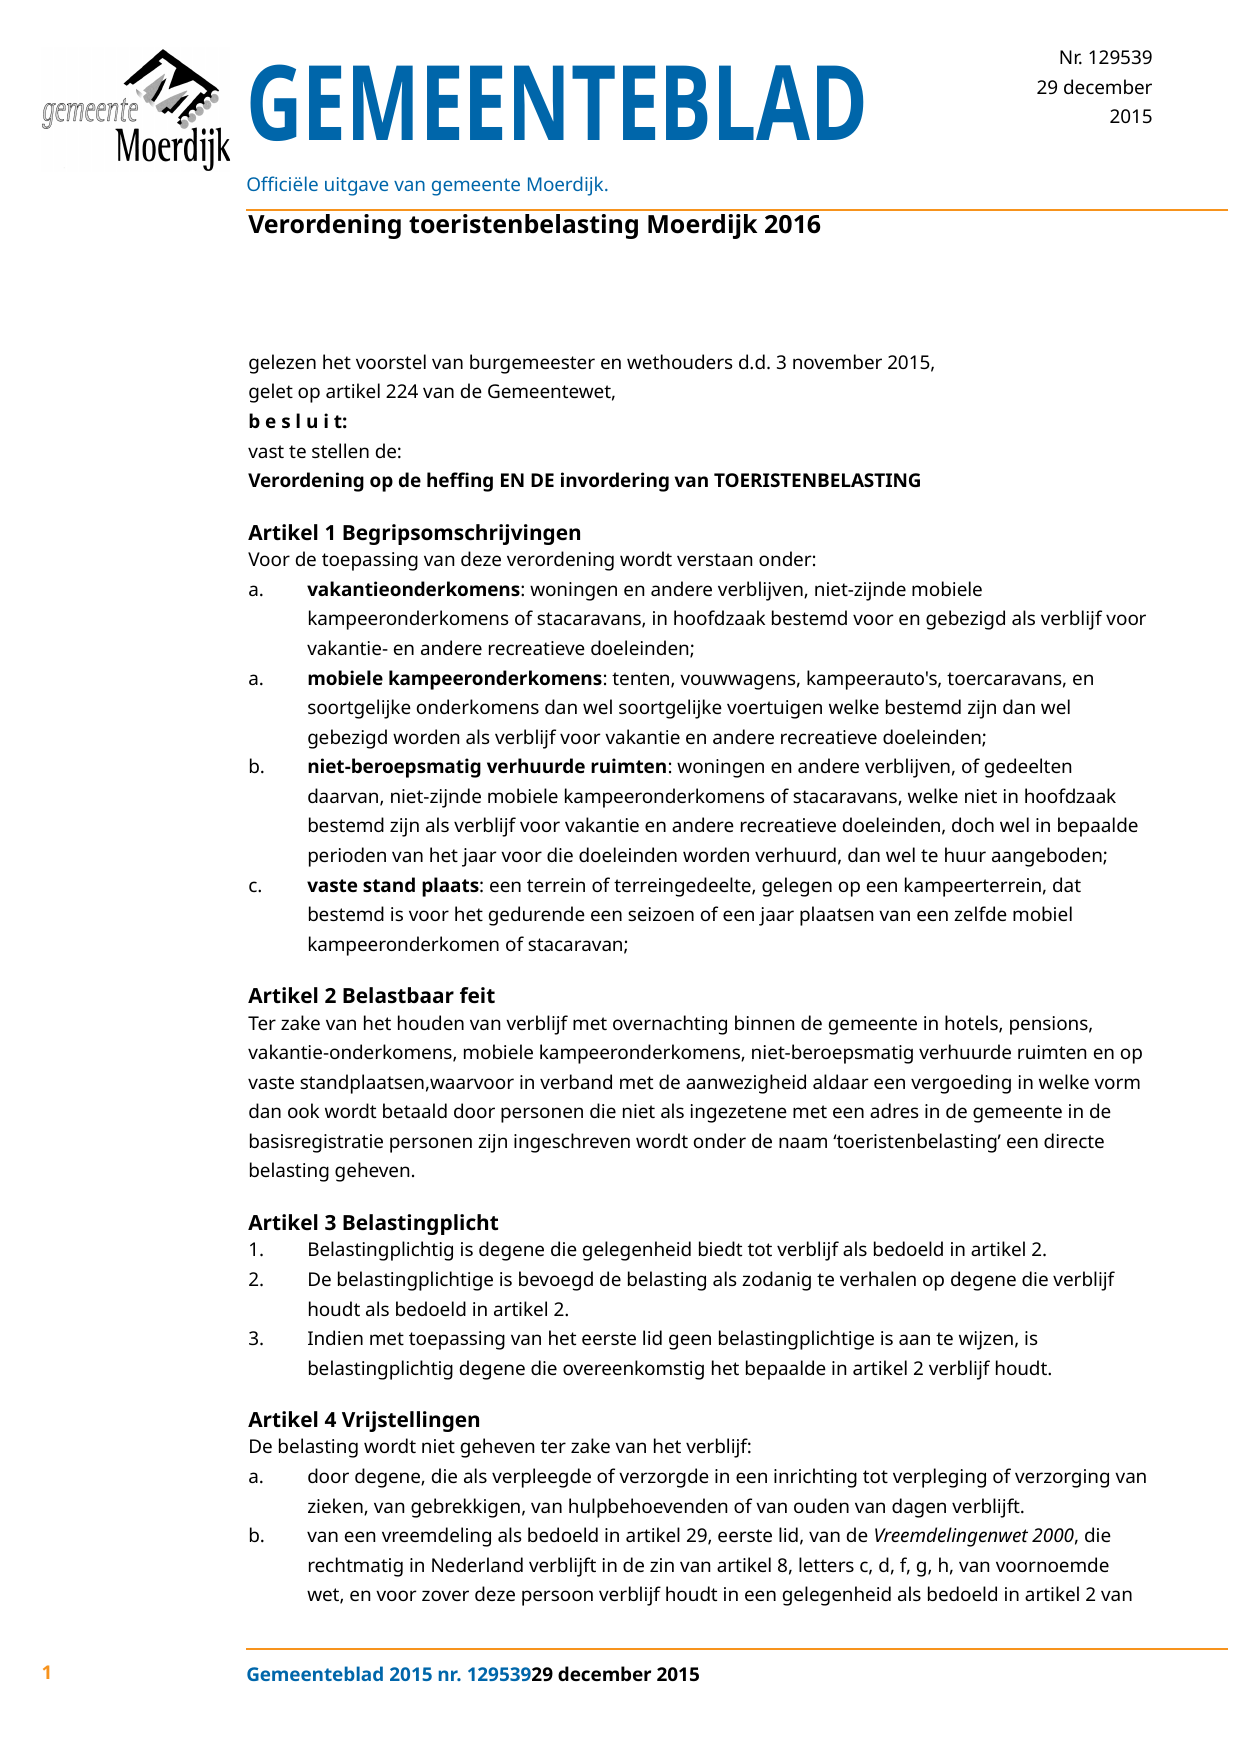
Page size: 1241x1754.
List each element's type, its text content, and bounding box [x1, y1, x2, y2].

text Artikel 4 Vrijstellingen [248, 1405, 1152, 1434]
list Belastingplichtig is degene die gelegenheid biedt tot verblijf als bedoeld in artikel 2. [248, 1237, 1152, 1262]
text Verordening toeristenbelasting Moerdijk 2016 [248, 211, 1152, 241]
text Voor de toepassing van deze verordening wordt verstaan onder: [248, 546, 1152, 572]
text Ter zake van het houden van verblijf met overnachting binnen de gemeente in hotels, pensions, vakantie-onderkomens, mobiele kampeeronderkomens, niet-beroepsmatig verhuurde ruimten en op vaste standplaatsen,waarvoor in verband met de aanwezigheid aldaar een vergoeding in welke vorm dan ook wordt betaald door personen die niet als ingezetene met een adres in de gemeente in de basisregistratie personen zijn ingeschreven wordt onder de naam ‘toeristenbelasting’ een directe belasting geheven. [248, 1010, 1152, 1183]
text vast te stellen de: [248, 438, 1152, 464]
text gelet op artikel 224 van de Gemeentewet, [248, 379, 1152, 404]
list niet-beroepsmatig verhuurde ruimten: woningen en andere verblijven, of gedeelten daarvan, niet-zijnde mobiele kampeeronderkomens of stacaravans, welke niet in hoofdzaak bestemd zijn als verblijf voor vakantie en andere recreatieve doeleinden, doch wel in bepaalde perioden van het jaar voor die doeleinden worden verhuurd, dan wel te huur aangeboden; [248, 753, 1152, 868]
text Verordening op de heffing EN DE invordering van TOERISTENBELASTING [248, 467, 1152, 493]
text gelezen het voorstel van burgemeester en wethouders d.d. 3 november 2015, [248, 349, 1152, 375]
list mobiele kampeeronderkomens: tenten, vouwwagens, kampeerauto's, toercaravans, en soortgelijke onderkomens dan wel soortgelijke voertuigen welke bestemd zijn dan wel gebezigd worden als verblijf voor vakantie en andere recreatieve doeleinden; [248, 665, 1152, 749]
text Artikel 1 Begripsomschrijvingen [248, 518, 1152, 546]
text Artikel 2 Belastbaar feit [248, 981, 1152, 1010]
list Indien met toepassing van het eerste lid geen belastingplichtige is aan te wijzen, is belastingplichtig degene die overeenkomstig het bepaalde in artikel 2 verblijf houdt. [248, 1325, 1152, 1381]
list door degene, die als verpleegde of verzorgde in een inrichting tot verpleging of verzorging van zieken, van gebrekkigen, van hulpbehoevenden of van ouden van dagen verblijft. [248, 1463, 1152, 1519]
text De belasting wordt niet geheven ter zake van het verblijf: [248, 1434, 1152, 1459]
text b e s l u i t: [248, 408, 1152, 434]
list De belastingplichtige is bevoegd de belasting als zodanig te verhalen op degene die verblijf houdt als bedoeld in artikel 2. [248, 1266, 1152, 1321]
text Artikel 3 Belastingplicht [248, 1208, 1152, 1237]
list vaste stand plaats: een terrein of terreingedeelte, gelegen op een kampeerterrein, dat bestemd is voor het gedurende een seizoen of een jaar plaatsen van een zelfde mobiel kampeeronderkomen of stacaravan; [248, 872, 1152, 957]
list van een vreemdeling als bedoeld in artikel 29, eerste lid, van de Vreemdelingenwet 2000, die rechtmatig in Nederland verblijft in de zin van artikel 8, letters c, d, f, g, h, van voornoemde wet, en voor zover deze persoon verblijf houdt in een gelegenheid als bedoeld in artikel 2 van [248, 1522, 1152, 1607]
list vakantieonderkomens: woningen en andere verblijven, niet-zijnde mobiele kampeeronderkomens of stacaravans, in hoofdzaak bestemd voor en gebezigd als verblijf voor vakantie- en andere recreatieve doeleinden; [248, 576, 1152, 661]
picture [41, 47, 231, 172]
